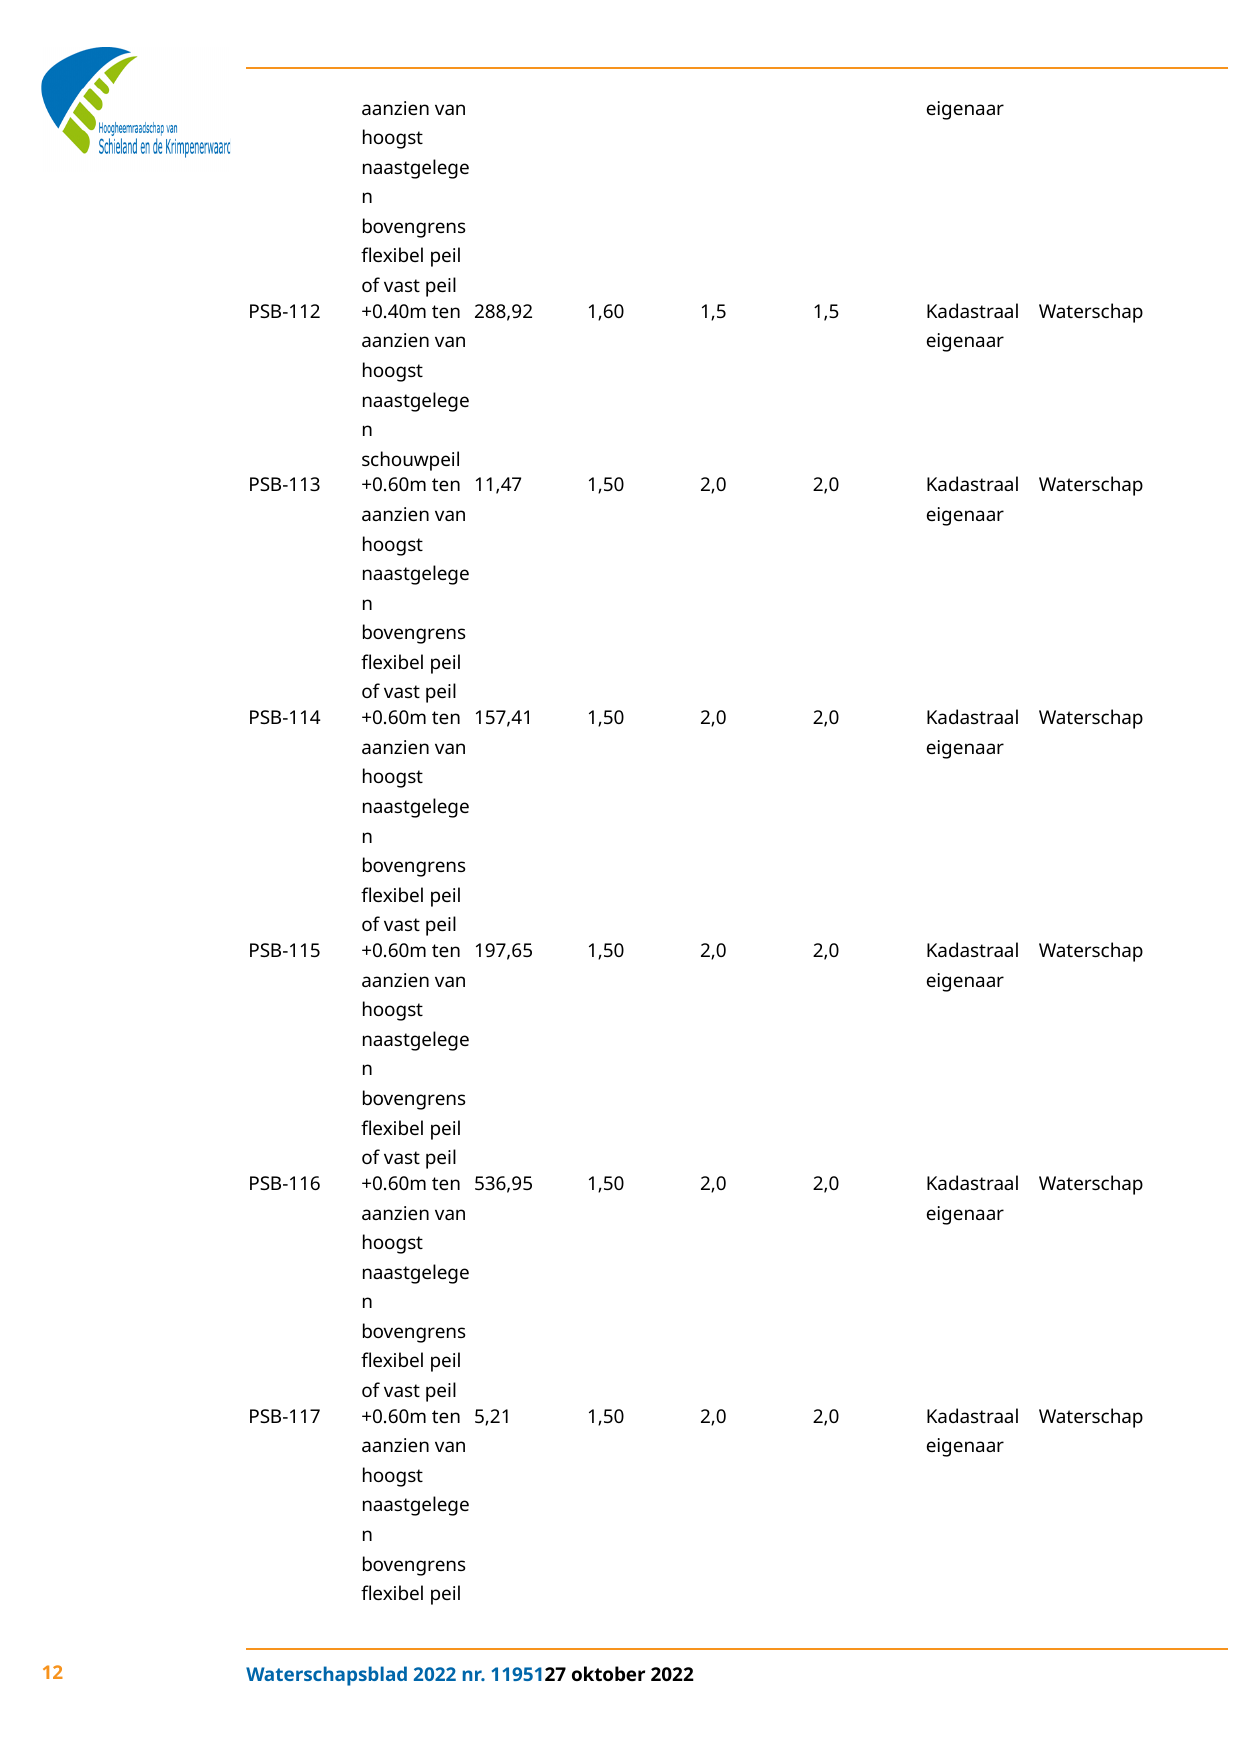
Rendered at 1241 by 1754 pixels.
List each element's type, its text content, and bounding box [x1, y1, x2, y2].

table_cell 157,41 [474, 705, 587, 937]
table_cell [1039, 95, 1152, 298]
table_cell 2,0 [813, 1403, 926, 1606]
table_cell 536,95 [474, 1170, 587, 1403]
table_cell Waterschap [1039, 472, 1152, 704]
table_cell 1,50 [587, 937, 700, 1170]
table_cell +0.60m ten aanzien van hoogst naastgelegen bovengrens flexibel peil of vast peil [361, 937, 474, 1170]
table_cell Kadastraal eigenaar [926, 1170, 1038, 1403]
table_cell 288,92 [474, 298, 587, 472]
table_cell PSB-116 [248, 1170, 361, 1403]
table_cell PSB-115 [248, 937, 361, 1170]
table_cell 1,60 [587, 298, 700, 472]
table_cell 1,5 [700, 298, 813, 472]
table_cell 2,0 [813, 1170, 926, 1403]
table_cell [700, 95, 813, 298]
table_cell +0.60m ten aanzien van hoogst naastgelegen bovengrens flexibel peil [361, 1403, 474, 1606]
table_cell Kadastraal eigenaar [926, 705, 1038, 937]
table_cell 197,65 [474, 937, 587, 1170]
table_cell [587, 95, 700, 298]
table_cell PSB-112 [248, 298, 361, 472]
table_cell Waterschap [1039, 1403, 1152, 1606]
table_cell 2,0 [700, 1403, 813, 1606]
table_cell 1,50 [587, 1403, 700, 1606]
table_cell Kadastraal eigenaar [926, 298, 1038, 472]
table_cell [813, 95, 926, 298]
table_cell 2,0 [813, 472, 926, 704]
table_cell 2,0 [700, 937, 813, 1170]
table_cell Waterschap [1039, 937, 1152, 1170]
table_cell +0.60m ten aanzien van hoogst naastgelegen bovengrens flexibel peil of vast peil [361, 705, 474, 937]
table_cell 5,21 [474, 1403, 587, 1606]
table_cell 2,0 [700, 1170, 813, 1403]
table_cell [474, 95, 587, 298]
table_cell +0.60m ten aanzien van hoogst naastgelegen bovengrens flexibel peil of vast peil [361, 1170, 474, 1403]
table_cell Waterschap [1039, 1170, 1152, 1403]
table_cell PSB-114 [248, 705, 361, 937]
table_cell Waterschap [1039, 705, 1152, 937]
table_cell Waterschap [1039, 298, 1152, 472]
table_cell aanzien van hoogst naastgelegen bovengrens flexibel peil of vast peil [361, 95, 474, 298]
table_cell 1,50 [587, 705, 700, 937]
table_cell Kadastraal eigenaar [926, 937, 1038, 1170]
table_cell 1,5 [813, 298, 926, 472]
table_cell eigenaar [926, 95, 1038, 298]
table_cell 1,50 [587, 1170, 700, 1403]
table_cell +0.60m ten aanzien van hoogst naastgelegen bovengrens flexibel peil of vast peil [361, 472, 474, 704]
table_cell 2,0 [813, 937, 926, 1170]
picture [41, 47, 231, 172]
table_cell PSB-113 [248, 472, 361, 704]
table_cell 1,50 [587, 472, 700, 704]
table_cell [248, 95, 361, 298]
table_cell 11,47 [474, 472, 587, 704]
table_cell 2,0 [700, 705, 813, 937]
table_cell Kadastraal eigenaar [926, 1403, 1038, 1606]
table_cell Kadastraal eigenaar [926, 472, 1038, 704]
table_cell 2,0 [813, 705, 926, 937]
table_cell 2,0 [700, 472, 813, 704]
table_cell PSB-117 [248, 1403, 361, 1606]
table_cell +0.40m ten aanzien van hoogst naastgelegen schouwpeil [361, 298, 474, 472]
